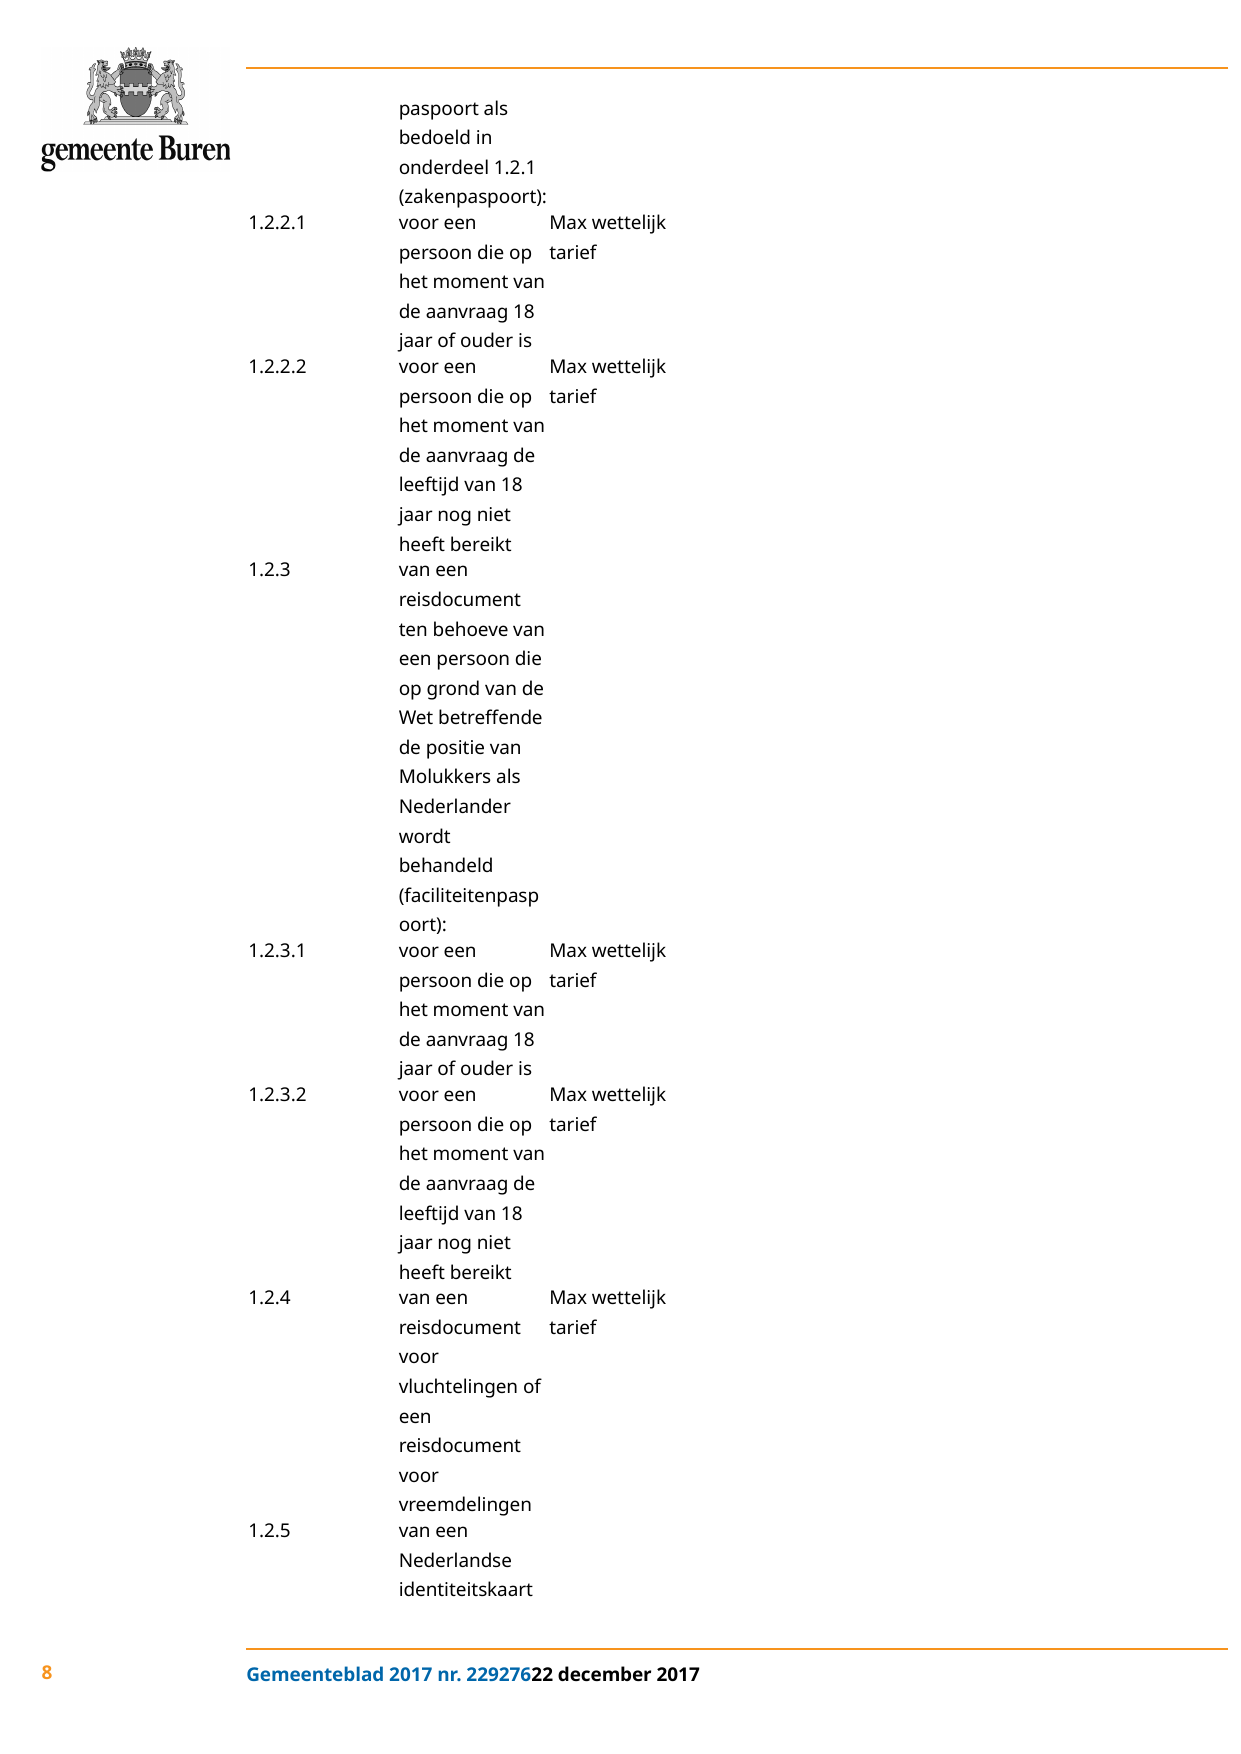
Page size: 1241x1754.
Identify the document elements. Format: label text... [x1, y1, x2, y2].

table_cell paspoort als bedoeld in onderdeel 1.2.1 (zakenpaspoort): [399, 95, 549, 209]
table_cell Max wettelijk tarief [549, 937, 700, 1081]
picture [41, 47, 231, 172]
table_cell 1.2.2.2 [248, 353, 398, 557]
table_cell Max wettelijk tarief [549, 353, 700, 557]
table_cell Max wettelijk tarief [549, 1081, 700, 1284]
table_cell [549, 557, 700, 937]
table_cell voor een persoon die op het moment van de aanvraag de leeftijd van 18 jaar nog niet heeft bereikt [399, 353, 549, 557]
table_cell voor een persoon die op het moment van de aanvraag 18 jaar of ouder is [399, 937, 549, 1081]
table_cell [549, 95, 700, 209]
table_cell 1.2.2.1 [248, 209, 398, 353]
table_cell Max wettelijk tarief [549, 1285, 700, 1517]
table_cell 1.2.3 [248, 557, 398, 937]
table_cell 1.2.4 [248, 1285, 398, 1517]
table_cell 1.2.3.2 [248, 1081, 398, 1284]
table_cell van een Nederlandse identiteitskaart [399, 1518, 549, 1602]
table_cell 1.2.5 [248, 1518, 398, 1602]
table_cell van een reisdocument ten behoeve van een persoon die op grond van de Wet betreffende de positie van Molukkers als Nederlander wordt behandeld (faciliteitenpaspoort): [399, 557, 549, 937]
table_cell 1.2.3.1 [248, 937, 398, 1081]
table_cell [248, 95, 398, 209]
table_cell [549, 1518, 700, 1602]
table_cell voor een persoon die op het moment van de aanvraag 18 jaar of ouder is [399, 209, 549, 353]
table_cell Max wettelijk tarief [549, 209, 700, 353]
table_cell voor een persoon die op het moment van de aanvraag de leeftijd van 18 jaar nog niet heeft bereikt [399, 1081, 549, 1284]
table_cell van een reisdocument voor vluchtelingen of een reisdocument voor vreemdelingen [399, 1285, 549, 1517]
